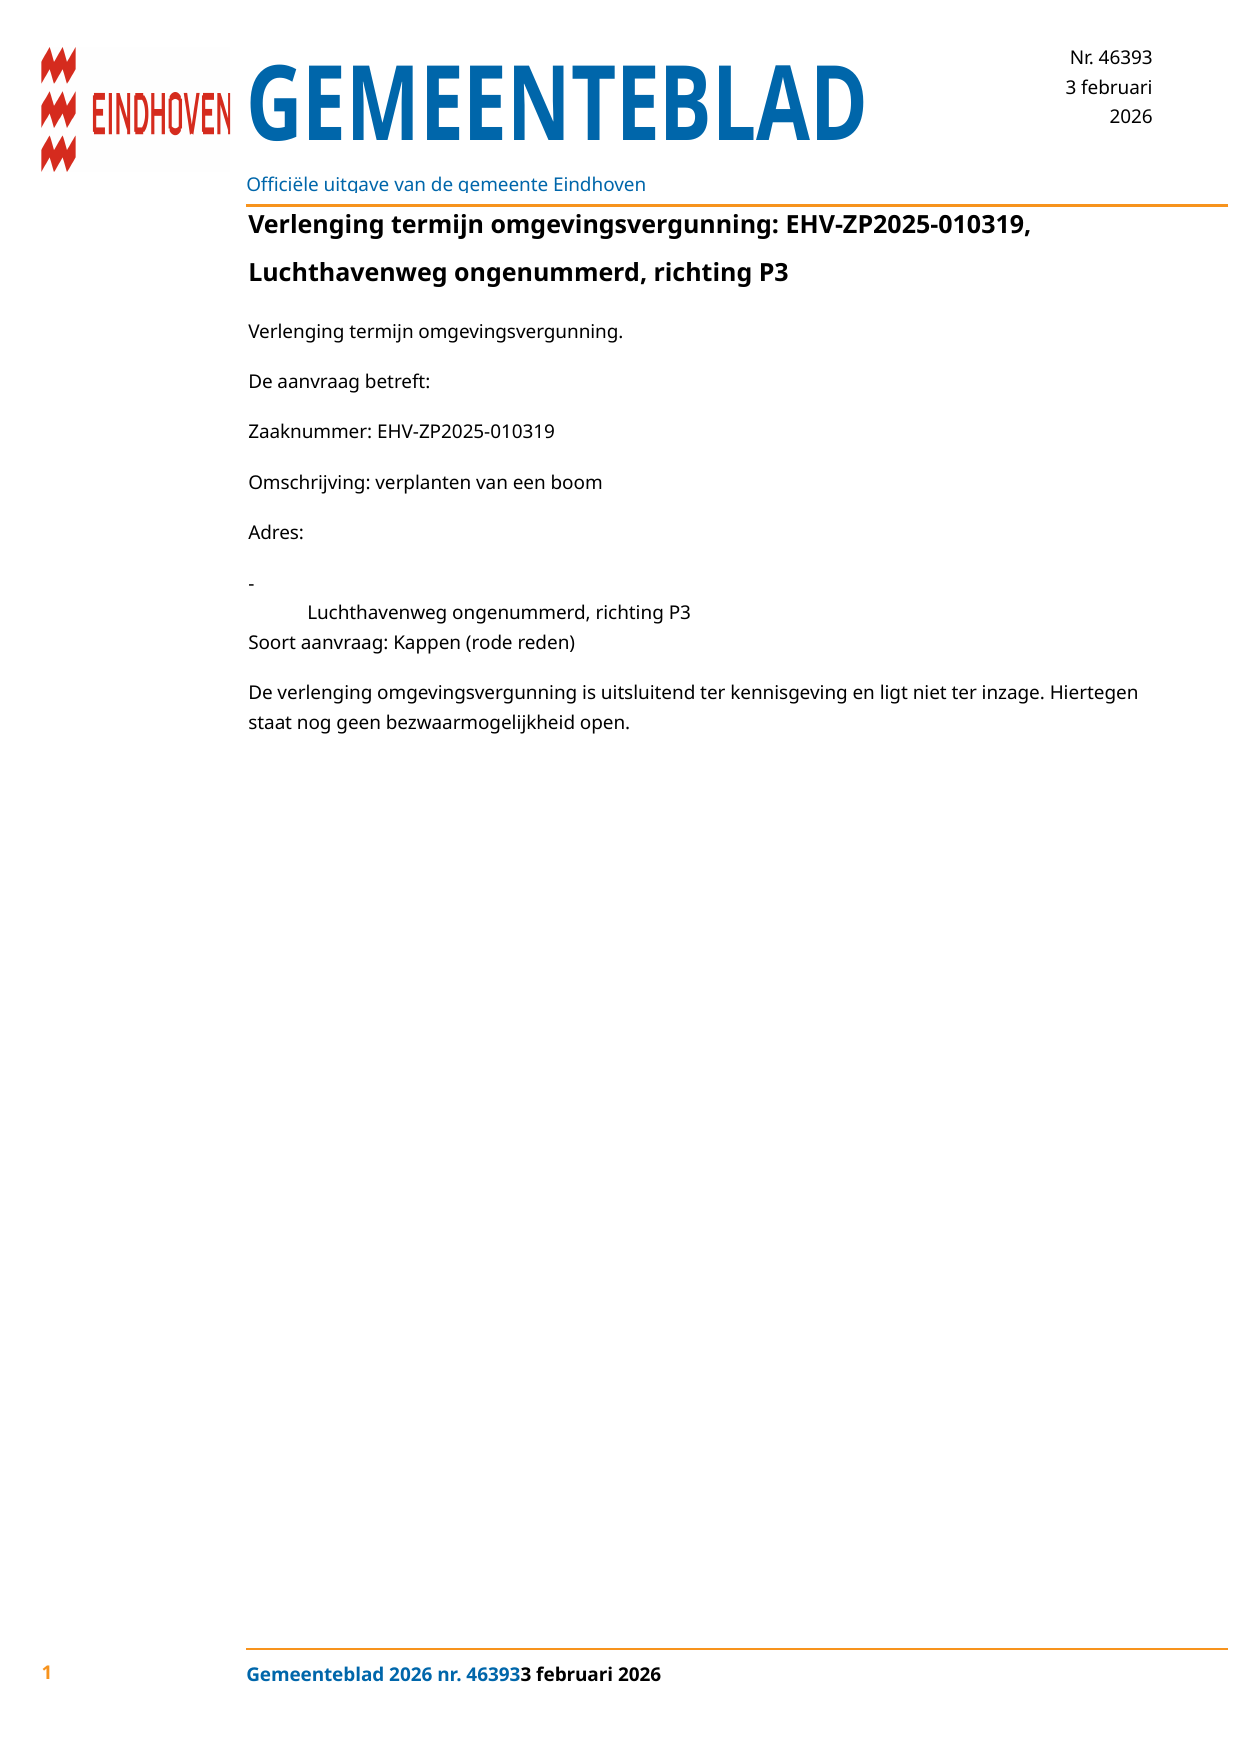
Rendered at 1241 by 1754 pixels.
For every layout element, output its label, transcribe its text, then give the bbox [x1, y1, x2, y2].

list Luchthavenweg ongenummerd, richting P3 [248, 599, 1152, 625]
text De aanvraag betreft: [248, 368, 1152, 394]
text Zaaknummer: EHV-ZP2025-010319 [248, 419, 1152, 444]
text De verlenging omgevingsvergunning is uitsluitend ter kennisgeving en ligt niet ter inzage. Hiertegen staat nog geen bezwaarmogelijkheid open. [248, 679, 1152, 735]
text Verlenging termijn omgevingsvergunning: EHV-ZP2025-010319, Luchthavenweg ongenummerd, richting P3 [248, 207, 1152, 288]
text Omschrijving: verplanten van een boom [248, 469, 1152, 495]
picture [41, 47, 231, 172]
text Soort aanvraag: Kappen (rode reden) [248, 629, 1152, 655]
text Adres: [248, 519, 1152, 545]
text Verlenging termijn omgevingsvergunning. [248, 318, 1152, 344]
